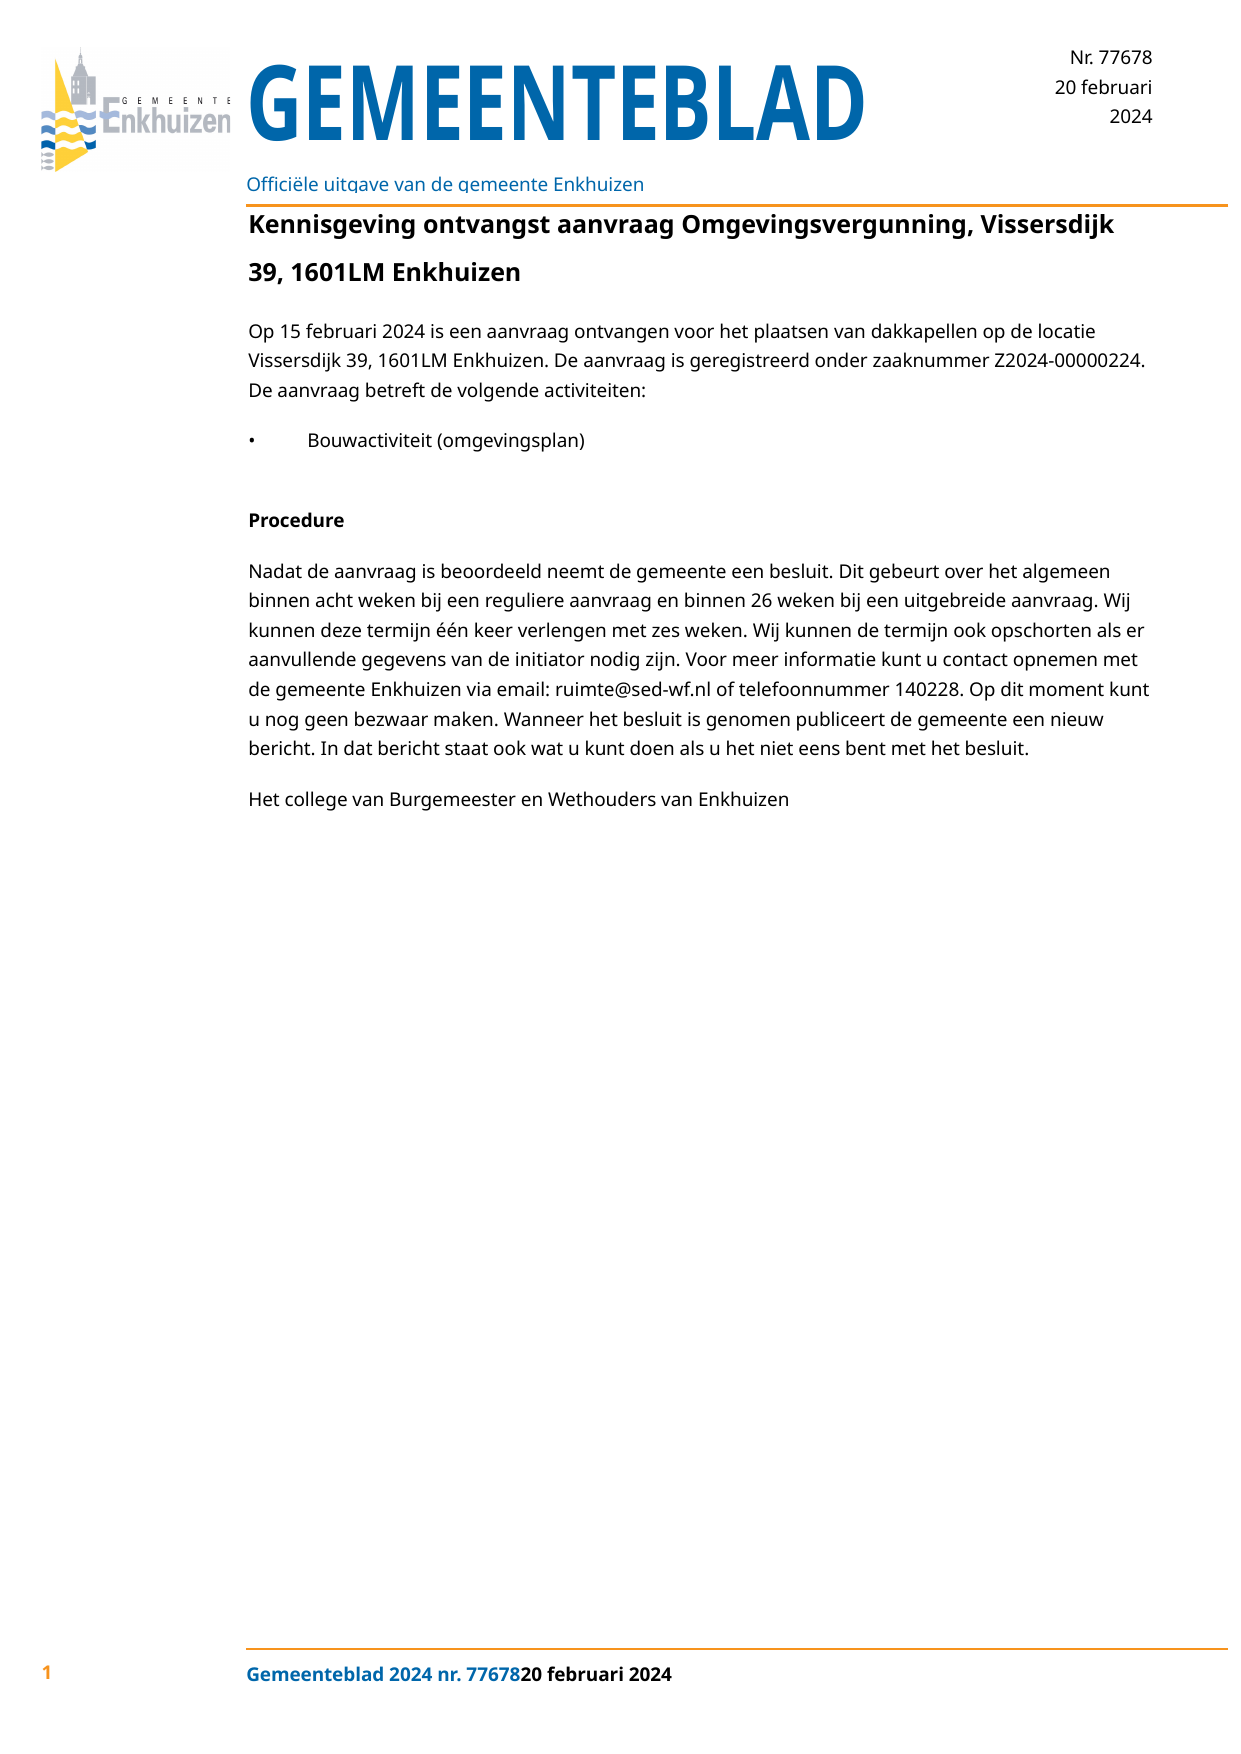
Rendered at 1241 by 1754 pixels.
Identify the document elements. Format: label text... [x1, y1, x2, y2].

text Nadat de aanvraag is beoordeeld neemt de gemeente een besluit. Dit gebeurt over het algemeen binnen acht weken bij een reguliere aanvraag en binnen 26 weken bij een uitgebreide aanvraag. Wij kunnen deze termijn één keer verlengen met zes weken. Wij kunnen de termijn ook opschorten als er aanvullende gegevens van de initiator nodig zijn. Voor meer informatie kunt u contact opnemen met de gemeente Enkhuizen via email: ruimte@sed-wf.nl of telefoonnummer 140228. Op dit moment kunt u nog geen bezwaar maken. Wanneer het besluit is genomen publiceert de gemeente een nieuw bericht. In dat bericht staat ook wat u kunt doen als u het niet eens bent met het besluit. [248, 558, 1152, 761]
text Op 15 februari 2024 is een aanvraag ontvangen voor het plaatsen van dakkapellen op de locatie Vissersdijk 39, 1601LM Enkhuizen. De aanvraag is geregistreerd onder zaaknummer Z2024-00000224. De aanvraag betreft de volgende activiteiten: [248, 318, 1152, 403]
list Bouwactiviteit (omgevingsplan) [248, 427, 1152, 453]
text Kennisgeving ontvangst aanvraag Omgevingsvergunning, Vissersdijk 39, 1601LM Enkhuizen [248, 207, 1152, 288]
picture [41, 47, 231, 172]
text Het college van Burgemeester en Wethouders van Enkhuizen [248, 786, 1152, 812]
text Procedure [248, 507, 1152, 533]
